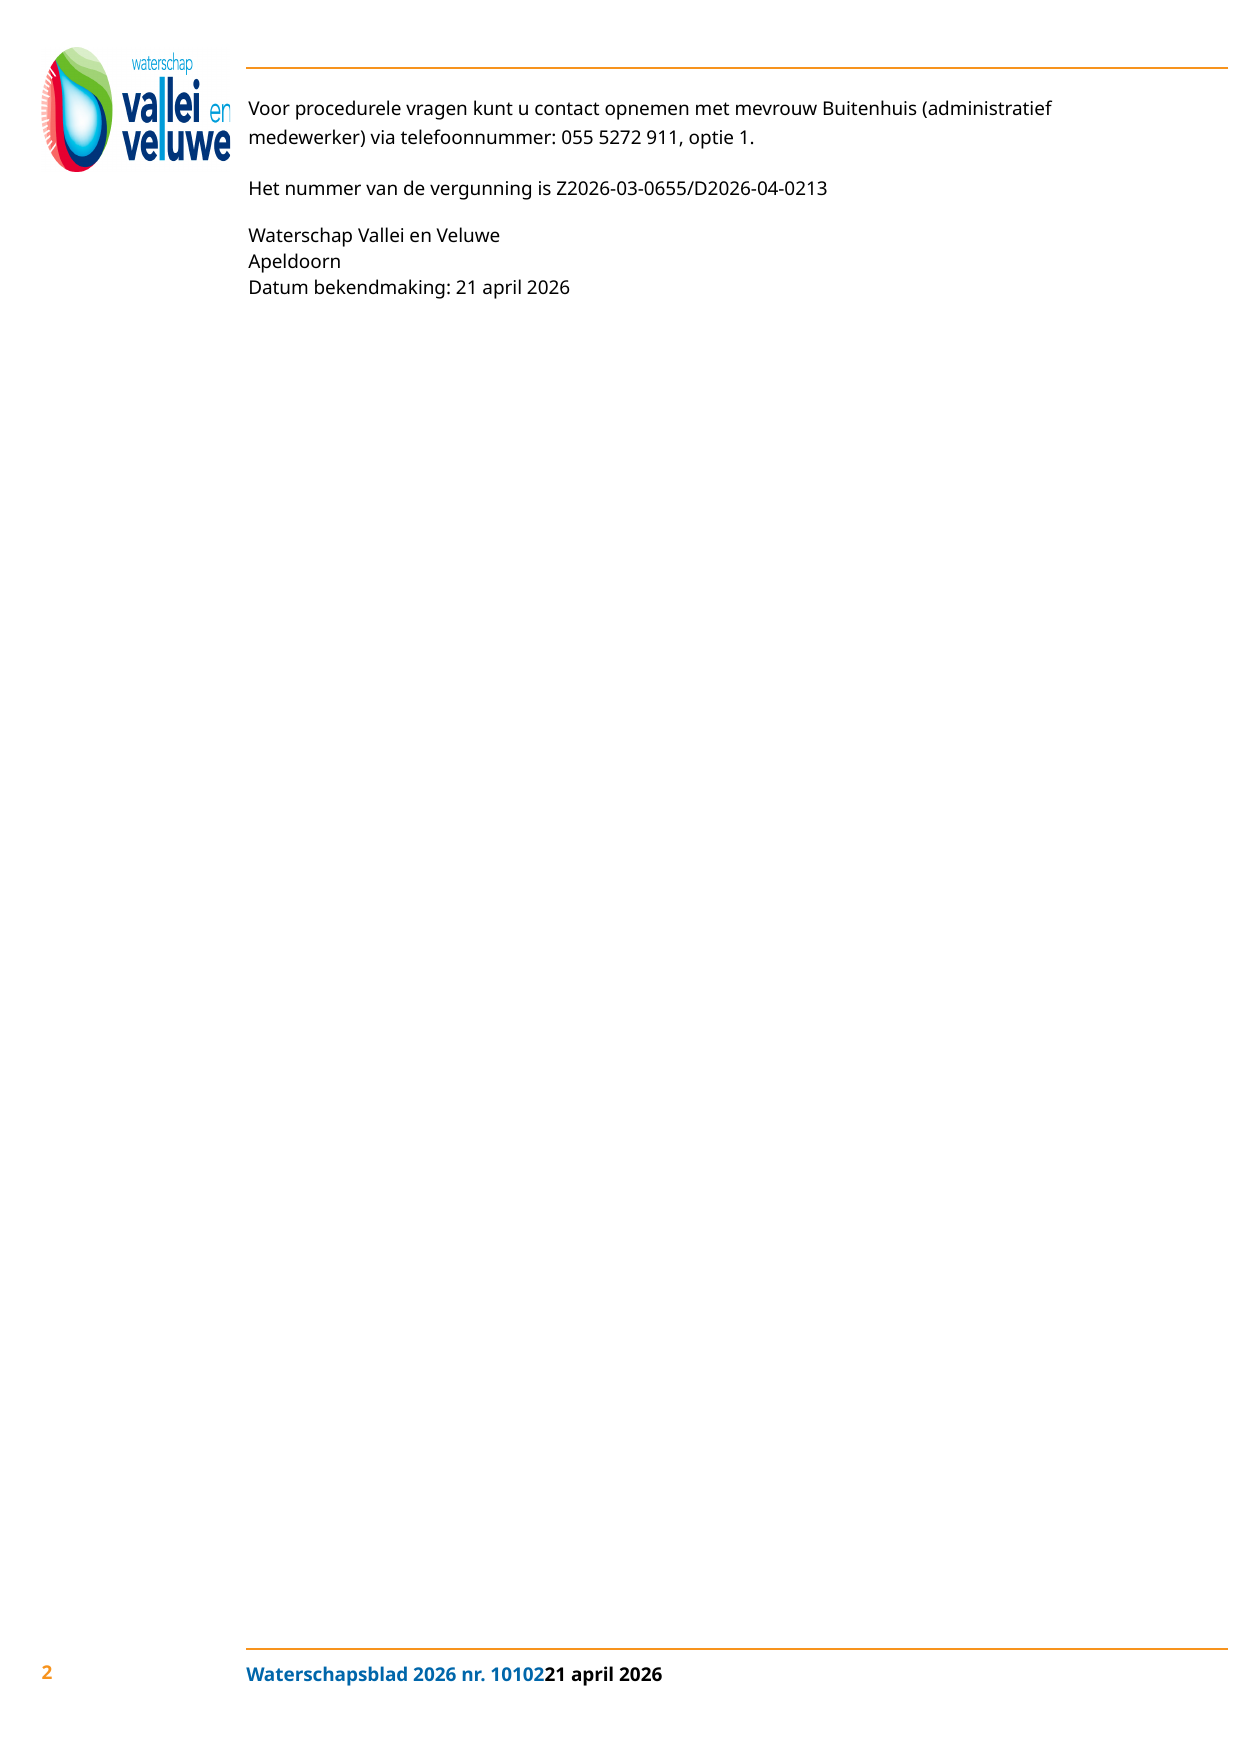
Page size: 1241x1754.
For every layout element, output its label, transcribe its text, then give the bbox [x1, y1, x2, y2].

text Waterschap Vallei en Veluwe [248, 223, 1152, 248]
text Datum bekendmaking: 21 april 2026 [248, 274, 1152, 300]
picture [41, 47, 231, 172]
text Apeldoorn [248, 248, 1152, 274]
text Voor procedurele vragen kunt u contact opnemen met mevrouw Buitenhuis (administratief medewerker) via telefoonnummer: 055 5272 911, optie 1. [248, 95, 1152, 150]
text Het nummer van de vergunning is Z2026-03-0655/D2026-04-0213 [248, 175, 1152, 201]
